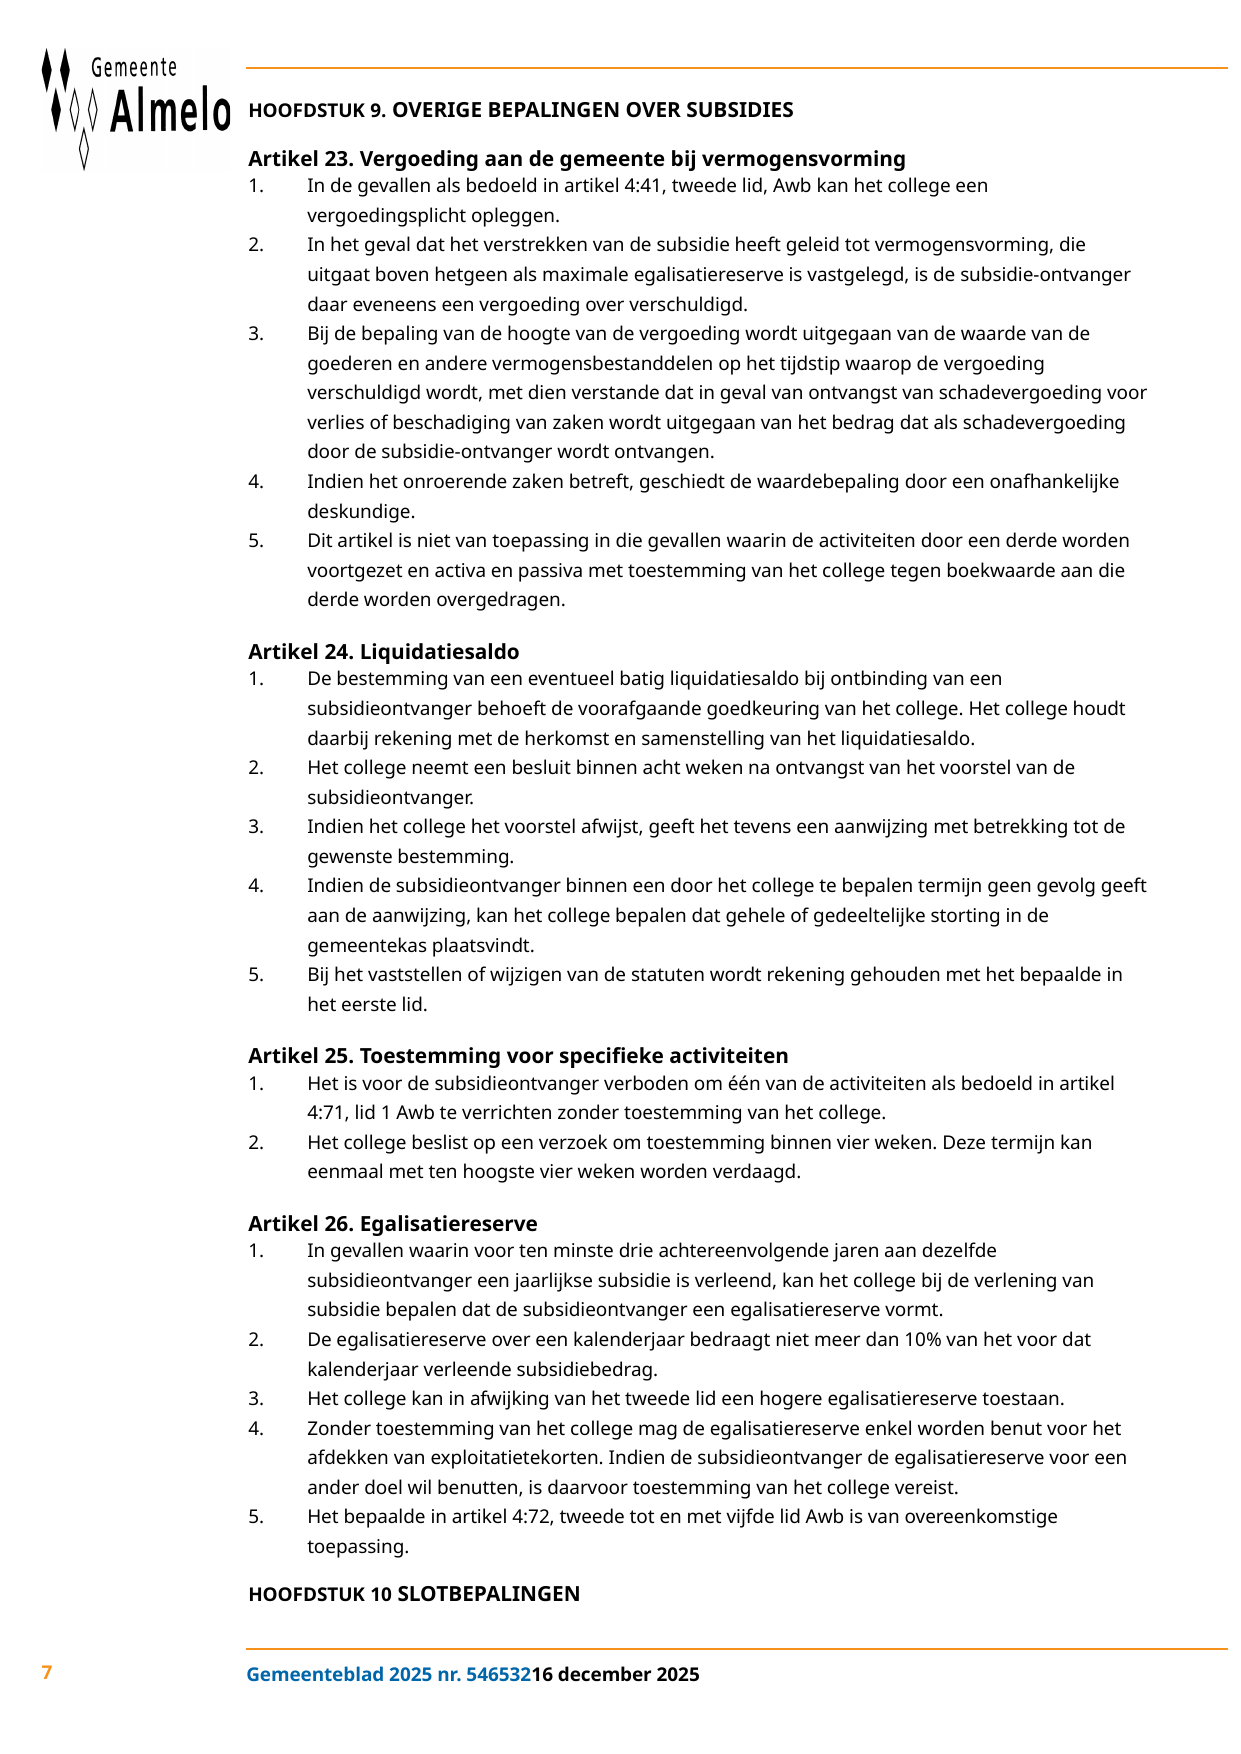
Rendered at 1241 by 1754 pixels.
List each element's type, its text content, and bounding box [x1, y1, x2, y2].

list Dit artikel is niet van toepassing in die gevallen waarin de activiteiten door een derde worden voortgezet en activa en passiva met toestemming van het college tegen boekwaarde aan die derde worden overgedragen. [248, 527, 1152, 612]
list De egalisatiereserve over een kalenderjaar bedraagt niet meer dan 10% van het voor dat kalenderjaar verleende subsidiebedrag. [248, 1326, 1152, 1381]
list De bestemming van een eventueel batig liquidatiesaldo bij ontbinding van een subsidieontvanger behoeft de voorafgaande goedkeuring van het college. Het college houdt daarbij rekening met de herkomst en samenstelling van het liquidatiesaldo. [248, 666, 1152, 750]
text Artikel 24. Liquidatiesaldo [248, 637, 1152, 666]
text HOOFDSTUK 9. OVERIGE BEPALINGEN OVER SUBSIDIES [248, 95, 1152, 123]
text Artikel 26. Egalisatiereserve [248, 1209, 1152, 1237]
list Zonder toestemming van het college mag de egalisatiereserve enkel worden benut voor het afdekken van exploitatietekorten. Indien de subsidieontvanger de egalisatiereserve voor een ander doel wil benutten, is daarvoor toestemming van het college vereist. [248, 1415, 1152, 1500]
list Bij de bepaling van de hoogte van de vergoeding wordt uitgegaan van de waarde van de goederen en andere vermogensbestanddelen op het tijdstip waarop de vergoeding verschuldigd wordt, met dien verstande dat in geval van ontvangst van schadevergoeding voor verlies of beschadiging van zaken wordt uitgegaan van het bedrag dat als schadevergoeding door de subsidie-ontvanger wordt ontvangen. [248, 320, 1152, 464]
list In gevallen waarin voor ten minste drie achtereenvolgende jaren aan dezelfde subsidieontvanger een jaarlijkse subsidie is verleend, kan het college bij de verlening van subsidie bepalen dat de subsidieontvanger een egalisatiereserve vormt. [248, 1237, 1152, 1322]
list Indien het onroerende zaken betreft, geschiedt de waardebepaling door een onafhankelijke deskundige. [248, 468, 1152, 524]
text Artikel 23. Vergoeding aan de gemeente bij vermogensvorming [248, 144, 1152, 172]
list Het college neemt een besluit binnen acht weken na ontvangst van het voorstel van de subsidieontvanger. [248, 754, 1152, 809]
picture [41, 47, 231, 172]
list In het geval dat het verstrekken van de subsidie heeft geleid tot vermogensvorming, die uitgaat boven hetgeen als maximale egalisatiereserve is vastgelegd, is de subsidie-ontvanger daar eveneens een vergoeding over verschuldigd. [248, 232, 1152, 317]
list Het college beslist op een verzoek om toestemming binnen vier weken. Deze termijn kan eenmaal met ten hoogste vier weken worden verdaagd. [248, 1129, 1152, 1184]
list Het college kan in afwijking van het tweede lid een hogere egalisatiereserve toestaan. [248, 1385, 1152, 1411]
list Het is voor de subsidieontvanger verboden om één van de activiteiten als bedoeld in artikel 4:71, lid 1 Awb te verrichten zonder toestemming van het college. [248, 1070, 1152, 1125]
list Het bepaalde in artikel 4:72, tweede tot en met vijfde lid Awb is van overeenkomstige toepassing. [248, 1504, 1152, 1559]
list Bij het vaststellen of wijzigen van de statuten wordt rekening gehouden met het bepaalde in het eerste lid. [248, 961, 1152, 1017]
list In de gevallen als bedoeld in artikel 4:41, tweede lid, Awb kan het college een vergoedingsplicht opleggen. [248, 172, 1152, 228]
text Artikel 25. Toestemming voor specifieke activiteiten [248, 1041, 1152, 1070]
list Indien de subsidieontvanger binnen een door het college te bepalen termijn geen gevolg geeft aan de aanwijzing, kan het college bepalen dat gehele of gedeeltelijke storting in de gemeentekas plaatsvindt. [248, 873, 1152, 957]
text HOOFDSTUK 10 SLOTBEPALINGEN [248, 1579, 1152, 1607]
list Indien het college het voorstel afwijst, geeft het tevens een aanwijzing met betrekking tot de gewenste bestemming. [248, 813, 1152, 869]
